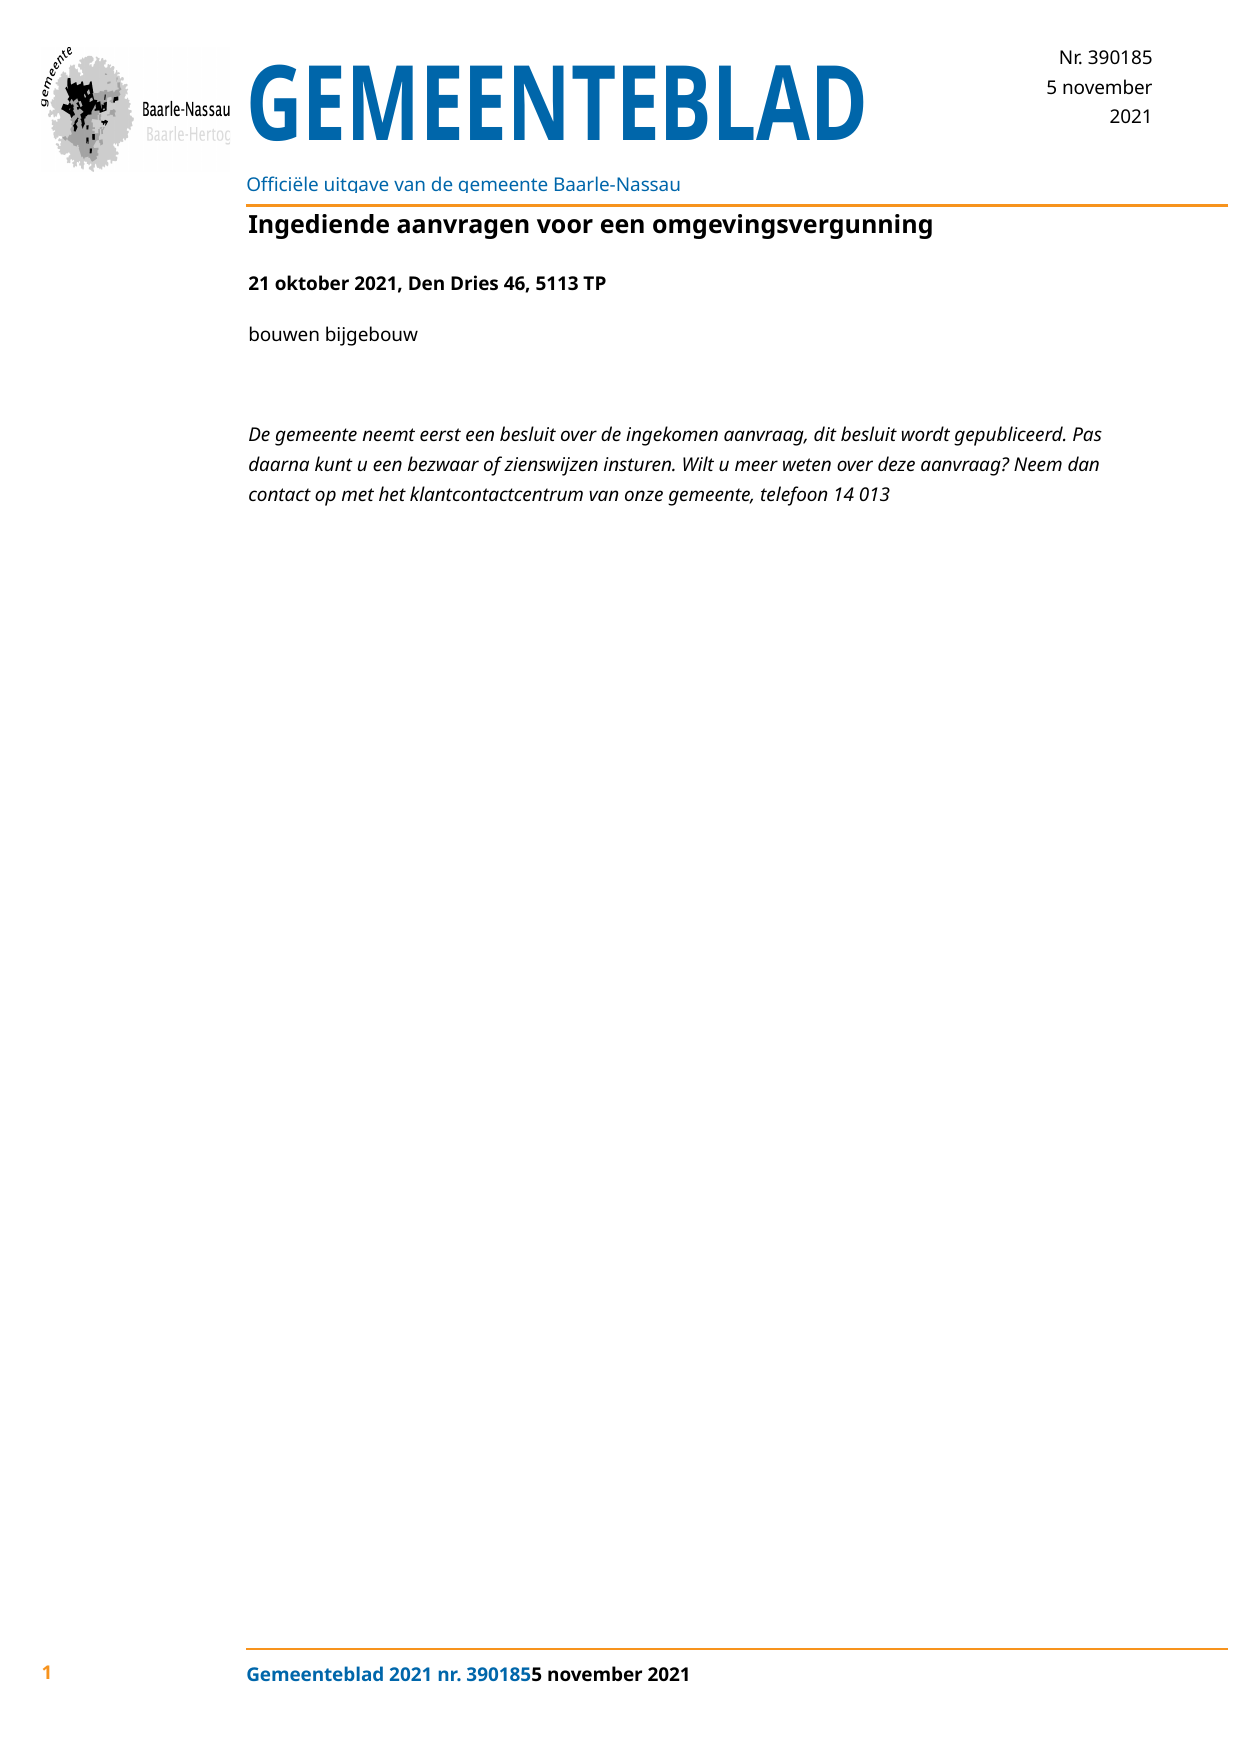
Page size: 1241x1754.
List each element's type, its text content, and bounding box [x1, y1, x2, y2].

text De gemeente neemt eerst een besluit over de ingekomen aanvraag, dit besluit wordt gepubliceerd. Pas daarna kunt u een bezwaar of zienswijzen insturen. Wilt u meer weten over deze aanvraag? Neem dan contact op met het klantcontactcentrum van onze gemeente, telefoon 14 013 [248, 422, 1152, 506]
text Ingediende aanvragen voor een omgevingsvergunning [248, 207, 1152, 241]
text bouwen bijgebouw [248, 321, 1152, 346]
text 21 oktober 2021, Den Dries 46, 5113 TP [248, 270, 1152, 296]
picture [41, 47, 231, 172]
